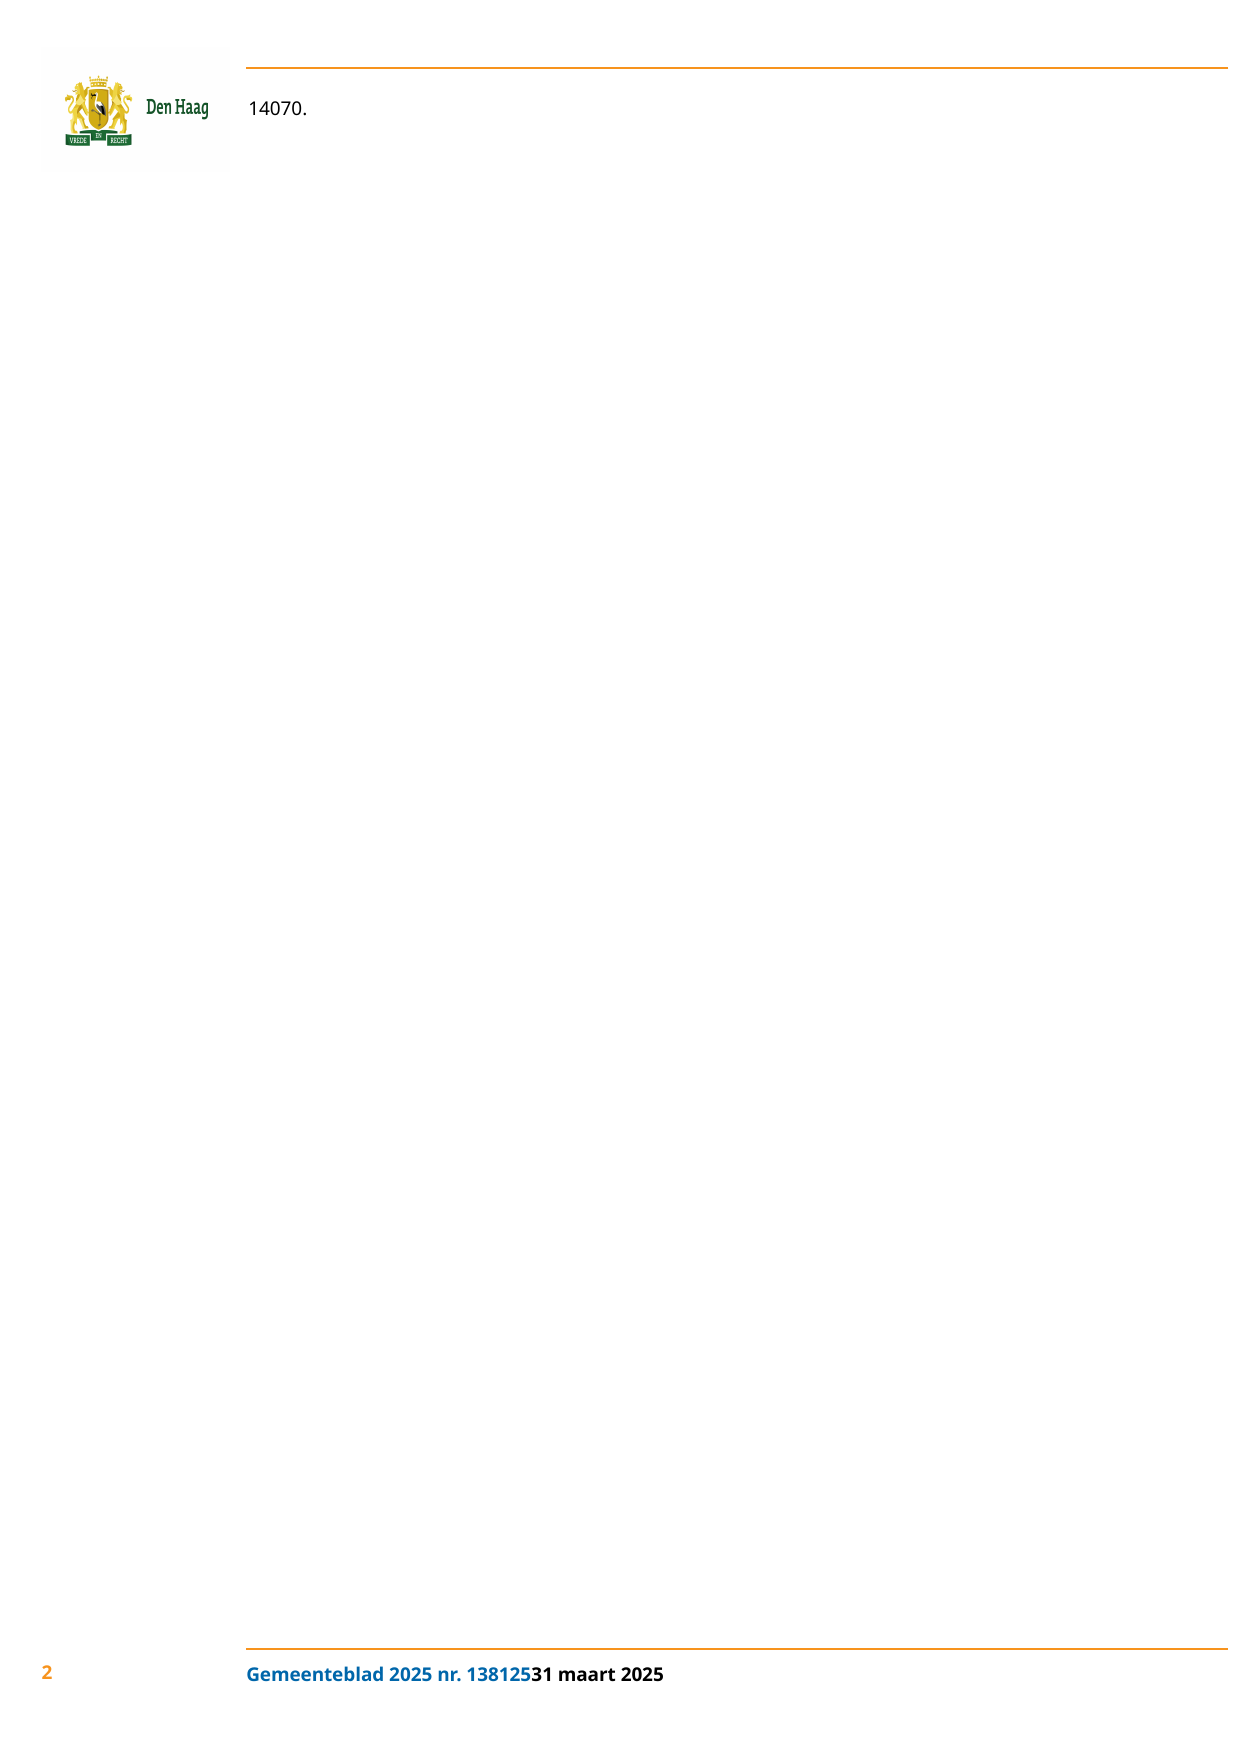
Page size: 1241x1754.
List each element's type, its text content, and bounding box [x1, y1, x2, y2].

text 14070. [248, 95, 1152, 121]
picture [41, 47, 231, 172]
